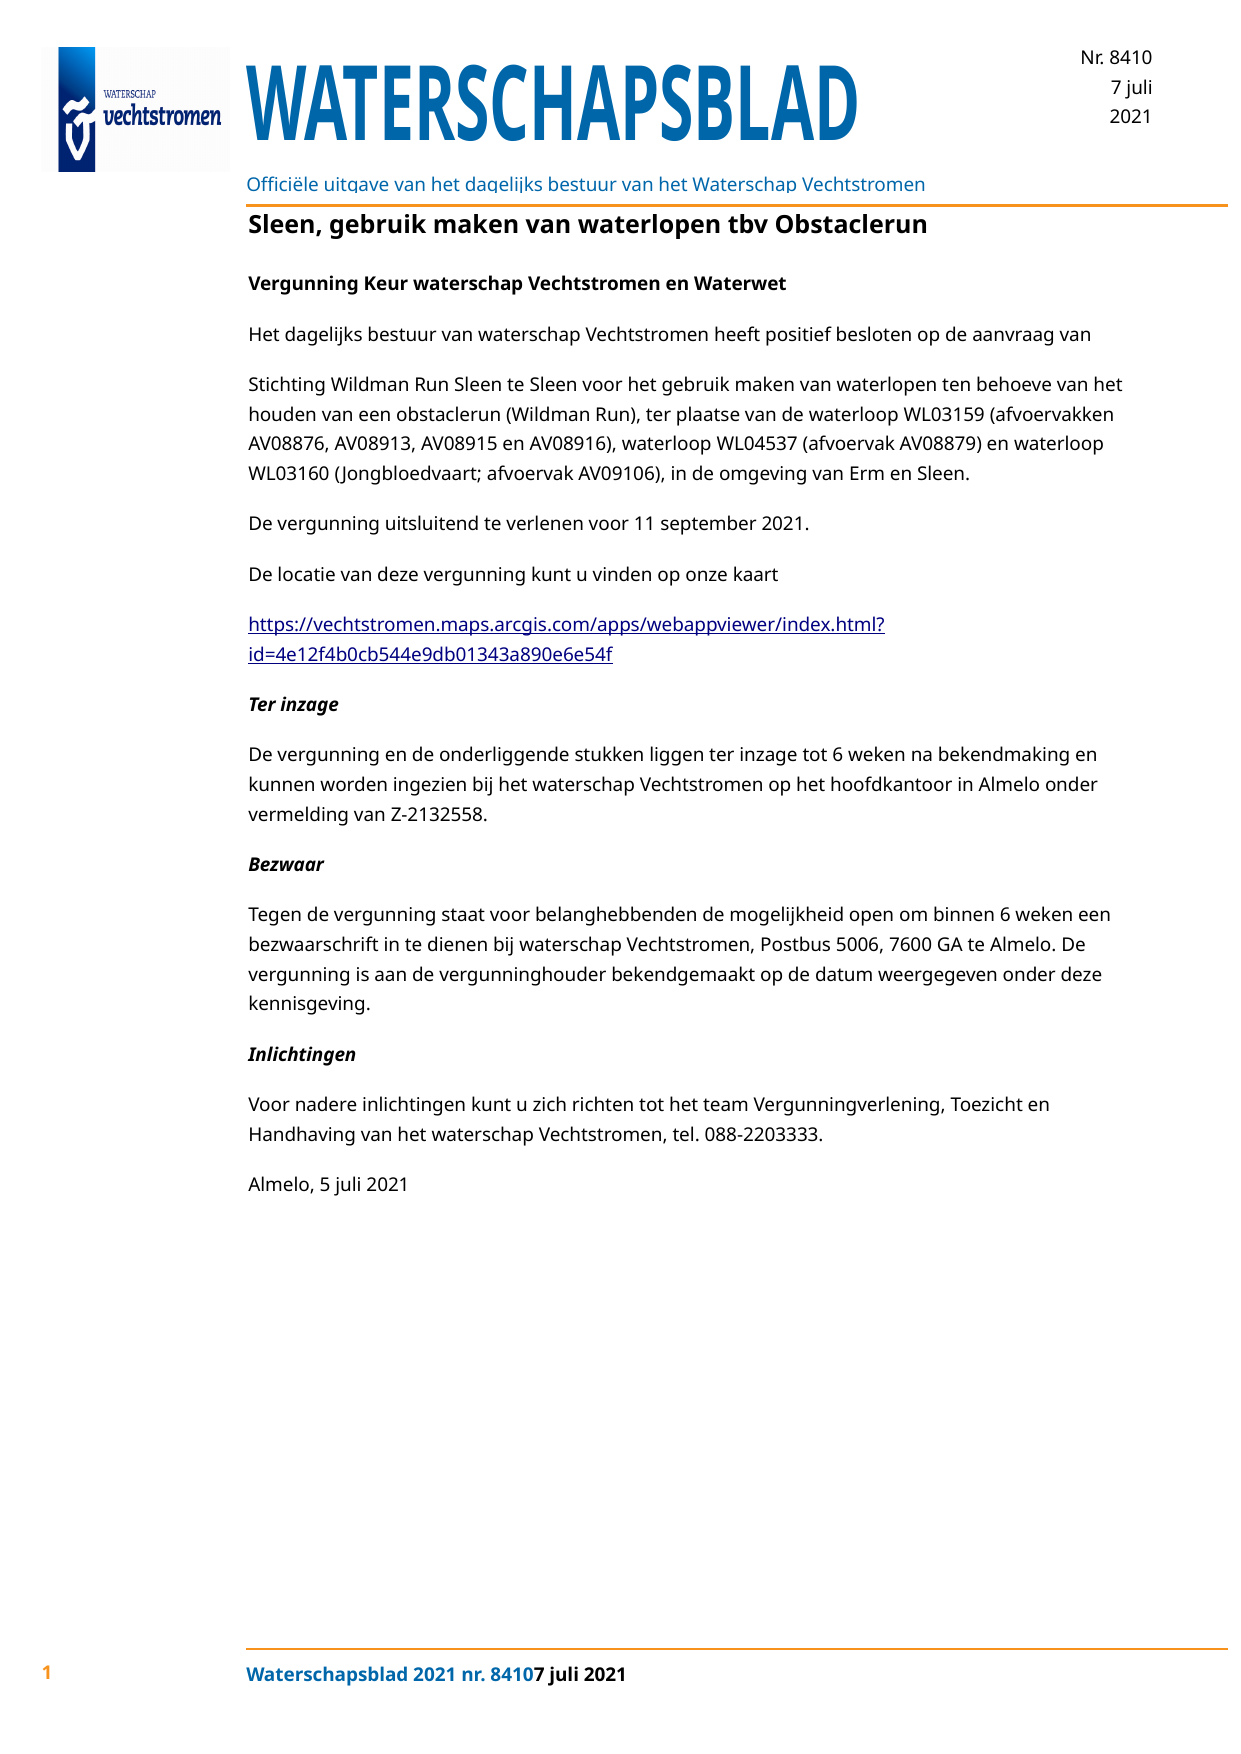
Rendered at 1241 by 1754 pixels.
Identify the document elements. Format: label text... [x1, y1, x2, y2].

text De vergunning uitsluitend te verlenen voor 11 september 2021. [248, 510, 1152, 536]
text Voor nadere inlichtingen kunt u zich richten tot het team Vergunningverlening, Toezicht en Handhaving van het waterschap Vechtstromen, tel. 088-2203333. [248, 1091, 1152, 1146]
text Almelo, 5 juli 2021 [248, 1171, 1152, 1197]
text Stichting Wildman Run Sleen te Sleen voor het gebruik maken van waterlopen ten behoeve van het houden van een obstaclerun (Wildman Run), ter plaatse van de waterloop WL03159 (afvoervakken AV08876, AV08913, AV08915 en AV08916), waterloop WL04537 (afvoervak AV08879) en waterloop WL03160 (Jongbloedvaart; afvoervak AV09106), in de omgeving van Erm en Sleen. [248, 371, 1152, 486]
text https://vechtstromen.maps.arcgis.com/apps/webappviewer/index.html?id=4e12f4b0cb544e9db01343a890e6e54f [248, 611, 1152, 666]
text Sleen, gebruik maken van waterlopen tbv Obstaclerun [248, 207, 1152, 241]
text Vergunning Keur waterschap Vechtstromen en Waterwet [248, 270, 1152, 296]
text Ter inzage [248, 691, 1152, 717]
text Inlichtingen [248, 1041, 1152, 1066]
picture [41, 47, 231, 172]
text Bezwaar [248, 851, 1152, 877]
text Tegen de vergunning staat voor belanghebbenden de mogelijkheid open om binnen 6 weken een bezwaarschrift in te dienen bij waterschap Vechtstromen, Postbus 5006, 7600 GA te Almelo. De vergunning is aan de vergunninghouder bekendgemaakt op de datum weergegeven onder deze kennisgeving. [248, 902, 1152, 1016]
text Het dagelijks bestuur van waterschap Vechtstromen heeft positief besloten op de aanvraag van [248, 321, 1152, 346]
text De locatie van deze vergunning kunt u vinden op onze kaart [248, 561, 1152, 586]
text De vergunning en de onderliggende stukken liggen ter inzage tot 6 weken na bekendmaking en kunnen worden ingezien bij het waterschap Vechtstromen op het hoofdkantoor in Almelo onder vermelding van Z-2132558. [248, 742, 1152, 826]
